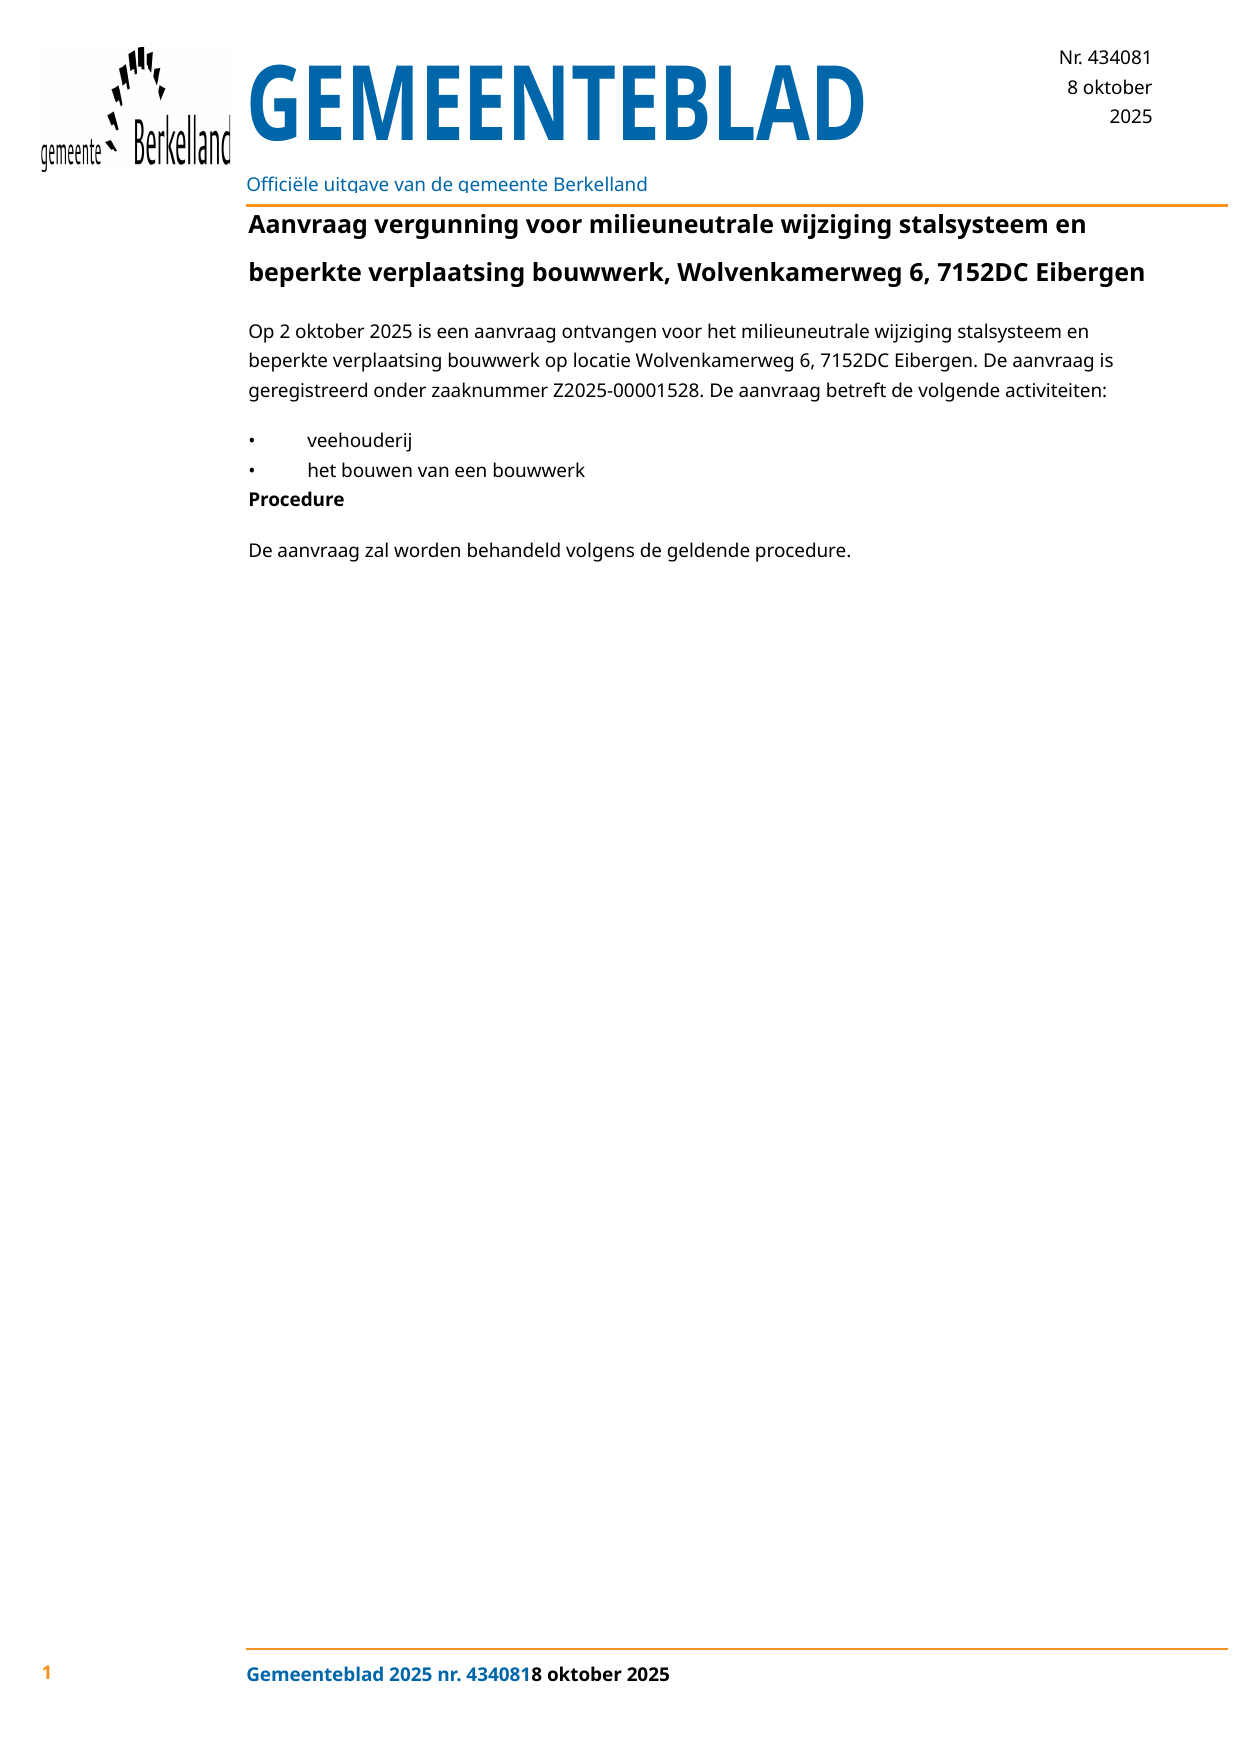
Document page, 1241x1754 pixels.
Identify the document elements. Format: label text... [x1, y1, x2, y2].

text Aanvraag vergunning voor milieuneutrale wijziging stalsysteem en beperkte verplaatsing bouwwerk, Wolvenkamerweg 6, 7152DC Eibergen [248, 207, 1152, 288]
picture [41, 47, 231, 172]
text Op 2 oktober 2025 is een aanvraag ontvangen voor het milieuneutrale wijziging stalsysteem en beperkte verplaatsing bouwwerk op locatie Wolvenkamerweg 6, 7152DC Eibergen. De aanvraag is geregistreerd onder zaaknummer Z2025-00001528. De aanvraag betreft de volgende activiteiten: [248, 318, 1152, 403]
text De aanvraag zal worden behandeld volgens de geldende procedure. [248, 537, 1152, 563]
list het bouwen van een bouwwerk [248, 457, 1152, 483]
text Procedure [248, 487, 1152, 512]
list veehouderij [248, 427, 1152, 453]
